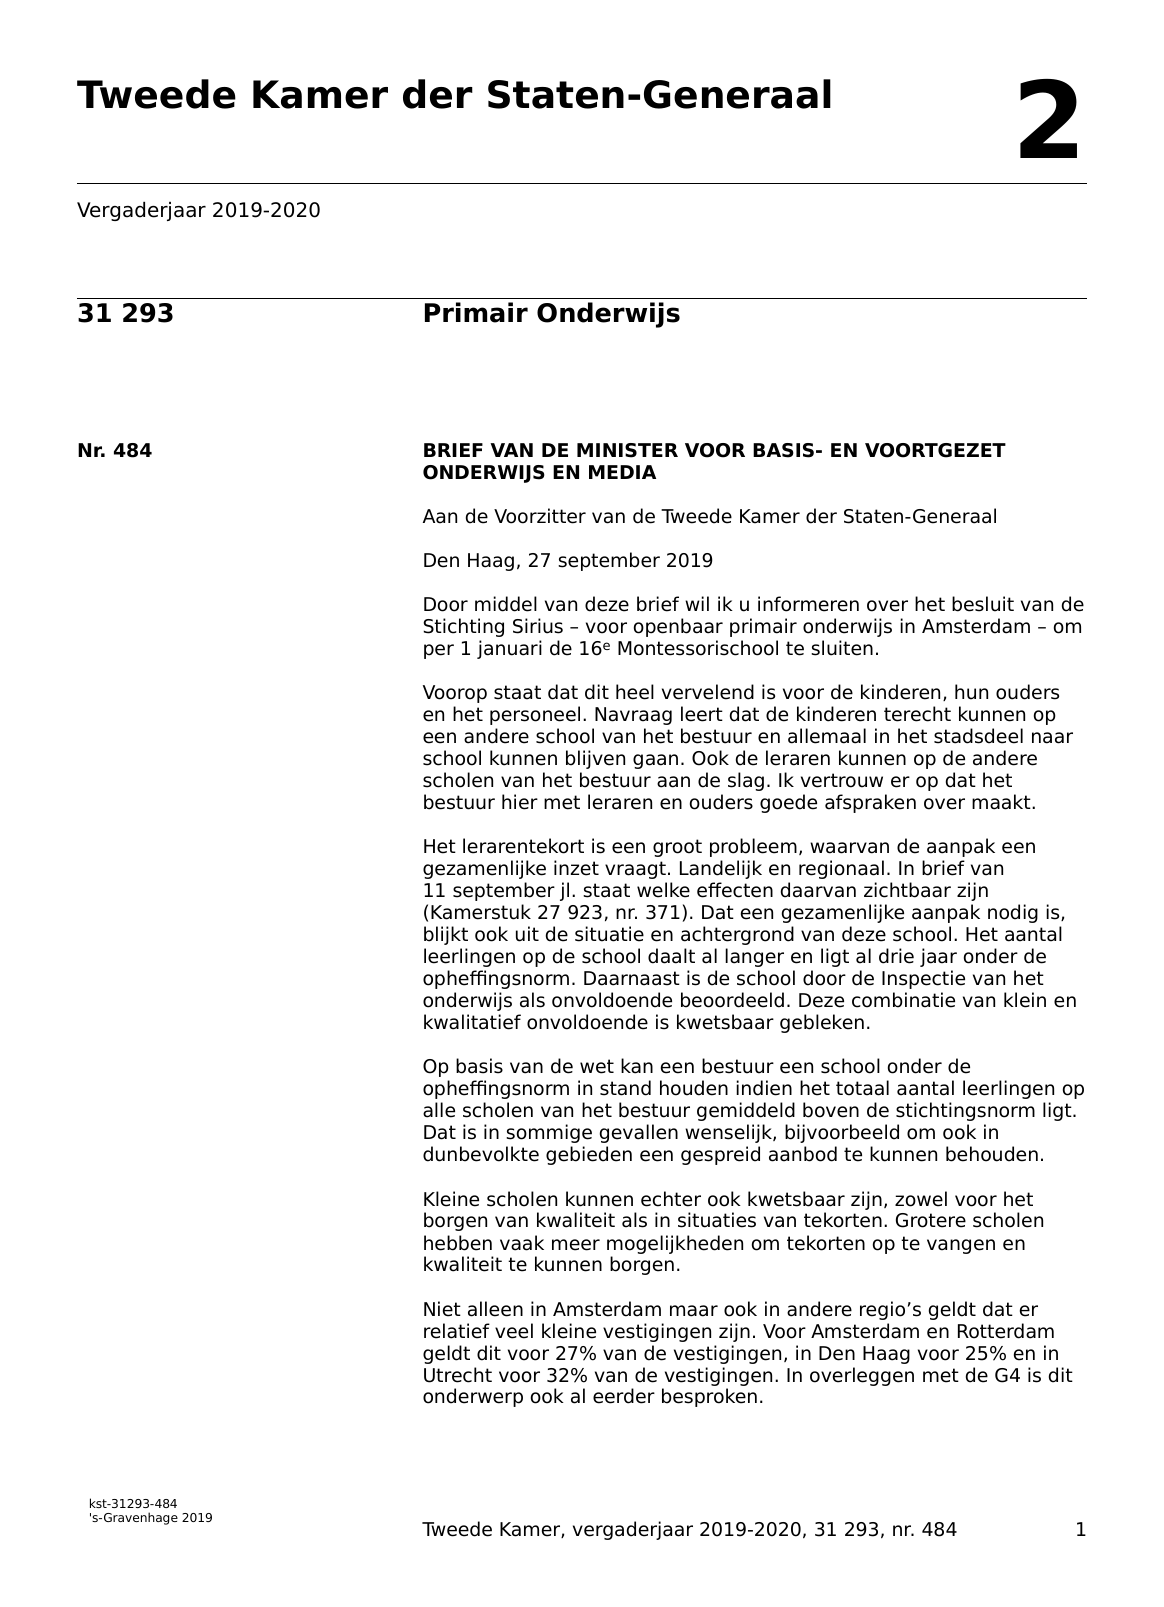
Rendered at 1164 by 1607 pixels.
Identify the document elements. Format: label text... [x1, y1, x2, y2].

text Den Haag, 27 september 2019 [422, 550, 1087, 572]
text Voorop staat dat dit heel vervelend is voor de kinderen, hun ouders en het personeel. Navraag leert dat de kinderen terecht kunnen op een andere school van het bestuur en allemaal in het stadsdeel naar school kunnen blijven gaan. Ook de leraren kunnen op de andere scholen van het bestuur aan de slag. Ik vertrouw er op dat het bestuur hier met leraren en ouders goede afspraken over maakt. [422, 682, 1087, 814]
subtitle Nr. 484 BRIEF VAN DE MINISTER VOOR BASIS- EN VOORTGEZET ONDERWIJS EN MEDIA [77, 440, 1087, 484]
text kst-31293-484 [88, 1497, 323, 1511]
table_header 2 [886, 59, 1087, 183]
text Niet alleen in Amsterdam maar ook in andere regio’s geldt dat er relatief veel kleine vestigingen zijn. Voor Amsterdam en Rotterdam geldt dit voor 27% van de vestigingen, in Den Haag voor 25% en in Utrecht voor 32% van de vestigingen. In overleggen met de G4 is dit onderwerp ook al eerder besproken. [422, 1298, 1087, 1408]
text 's-Gravenhage 2019 [88, 1511, 323, 1525]
text Het lerarentekort is een groot probleem, waarvan de aanpak een gezamenlijke inzet vraagt. Landelijk en regionaal. In brief van 11 september jl. staat welke effecten daarvan zichtbaar zijn (Kamerstuk 27 923, nr. 371). Dat een gezamenlijke aanpak nodig is, blijkt ook uit de situatie en achtergrond van deze school. Het aantal leerlingen op de school daalt al langer en ligt al drie jaar onder de opheffingsnorm. Daarnaast is de school door de Inspectie van het onderwijs als onvoldoende beoordeeld. Deze combinatie van klein en kwalitatief onvoldoende is kwetsbaar gebleken. [422, 836, 1087, 1034]
text Door middel van deze brief wil ik u informeren over het besluit van de Stichting Sirius – voor openbaar primair onderwijs in Amsterdam – om per 1 januari de 16e Montessorischool te sluiten. [422, 594, 1087, 660]
text Kleine scholen kunnen echter ook kwetsbaar zijn, zowel voor het borgen van kwaliteit als in situaties van tekorten. Grotere scholen hebben vaak meer mogelijkheden om tekorten op te vangen en kwaliteit te kunnen borgen. [422, 1188, 1087, 1276]
table_cell Vergaderjaar 2019-2020 [77, 184, 1087, 298]
text Op basis van de wet kan een bestuur een school onder de opheffingsnorm in stand houden indien het totaal aantal leerlingen op alle scholen van het bestuur gemiddeld boven de stichtingsnorm ligt. Dat is in sommige gevallen wenselijk, bijvoorbeeld om ook in dunbevolkte gebieden een gespreid aanbod te kunnen behouden. [422, 1056, 1087, 1166]
table_header Tweede Kamer der Staten-Generaal [77, 59, 886, 183]
text Aan de Voorzitter van de Tweede Kamer der Staten-Generaal [422, 506, 1087, 528]
subtitle 31 293 Primair Onderwijs [77, 299, 1087, 329]
